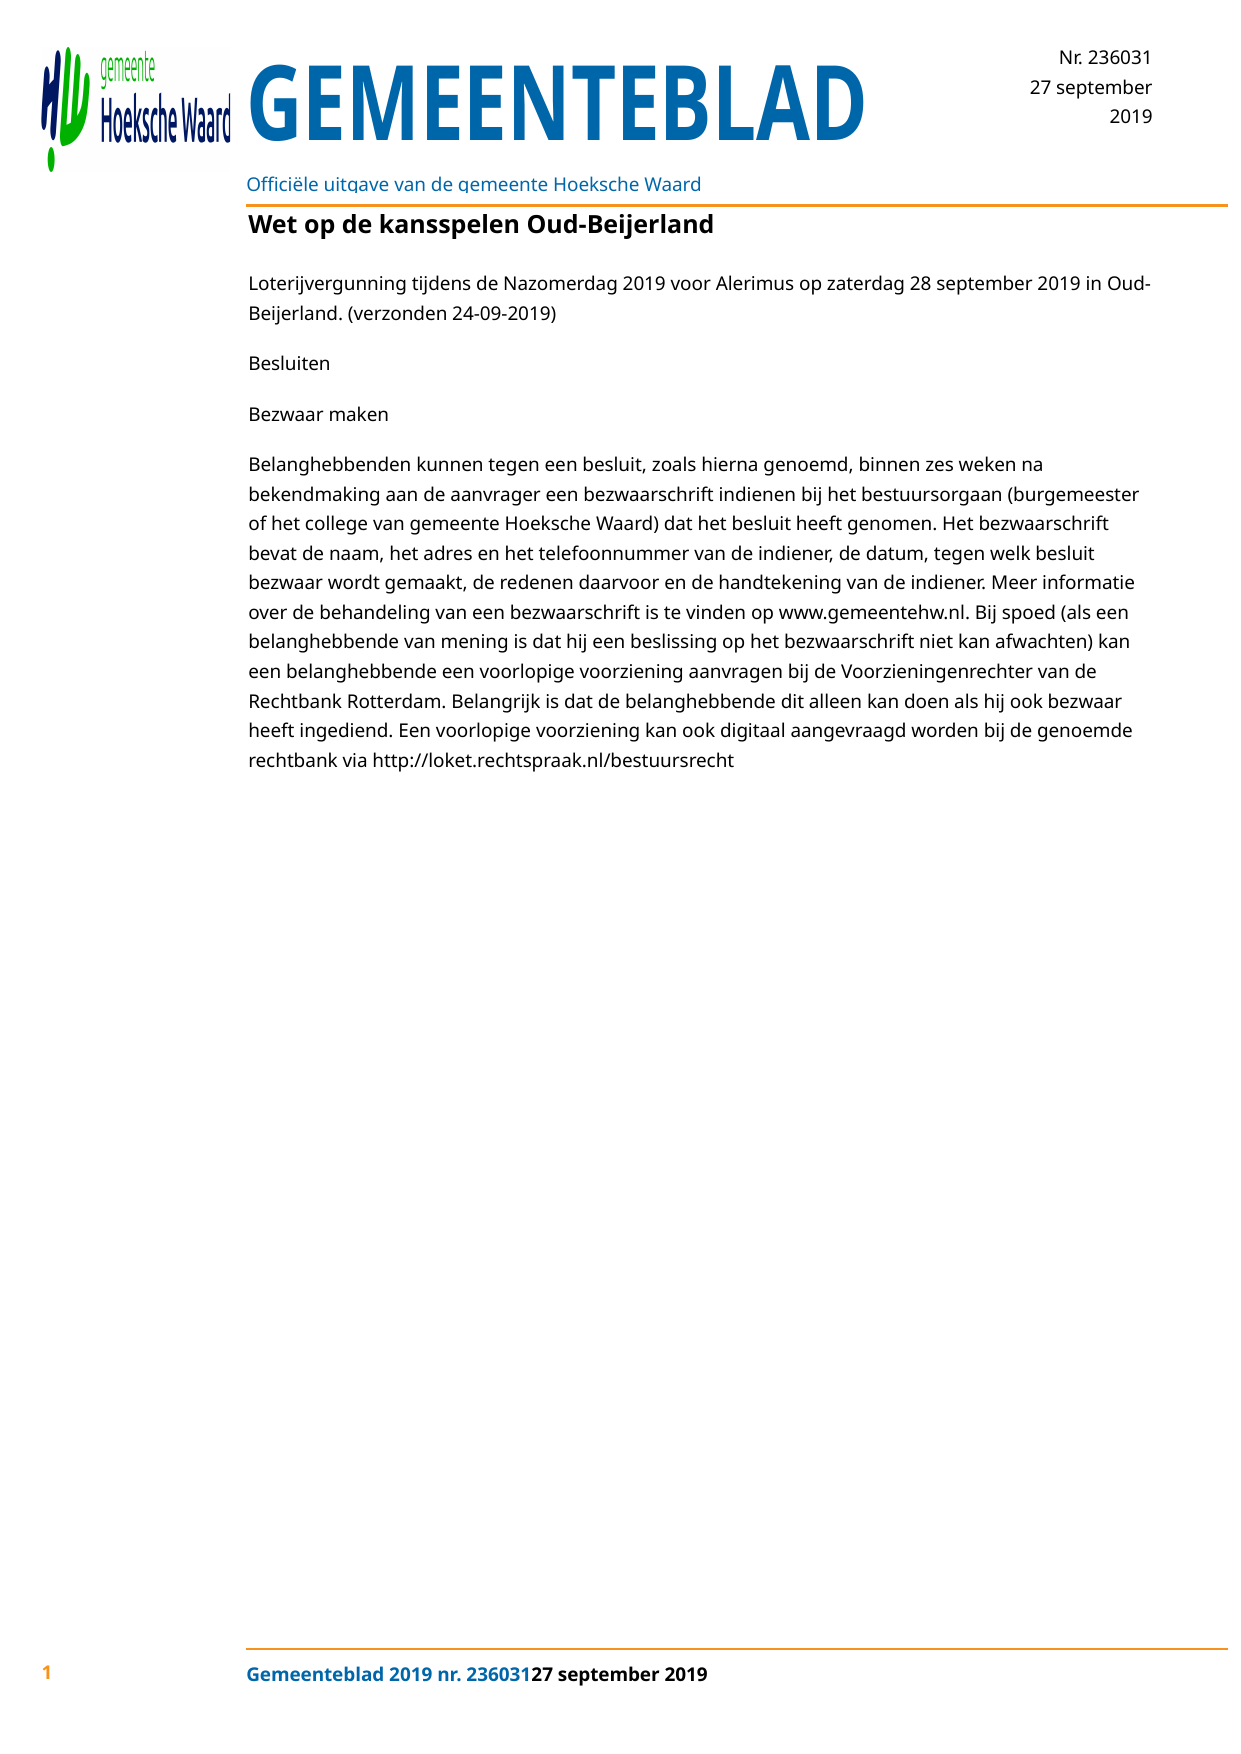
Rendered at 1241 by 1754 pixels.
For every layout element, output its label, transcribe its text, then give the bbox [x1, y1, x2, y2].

text Bezwaar maken [248, 401, 1152, 426]
text Loterijvergunning tijdens de Nazomerdag 2019 voor Alerimus op zaterdag 28 september 2019 in Oud-Beijerland. (verzonden 24-09-2019) [248, 270, 1152, 326]
text Besluiten [248, 350, 1152, 376]
text Belanghebbenden kunnen tegen een besluit, zoals hierna genoemd, binnen zes weken na bekendmaking aan de aanvrager een bezwaarschrift indienen bij het bestuursorgaan (burgemeester of het college van gemeente Hoeksche Waard) dat het besluit heeft genomen. Het bezwaarschrift bevat de naam, het adres en het telefoonnummer van de indiener, de datum, tegen welk besluit bezwaar wordt gemaakt, de redenen daarvoor en de handtekening van de indiener. Meer informatie over de behandeling van een bezwaarschrift is te vinden op www.gemeentehw.nl. Bij spoed (als een belanghebbende van mening is dat hij een beslissing op het bezwaarschrift niet kan afwachten) kan een belanghebbende een voorlopige voorziening aanvragen bij de Voorzieningenrechter van de Rechtbank Rotterdam. Belangrijk is dat de belanghebbende dit alleen kan doen als hij ook bezwaar heeft ingediend. Een voorlopige voorziening kan ook digitaal aangevraagd worden bij de genoemde rechtbank via http://loket.rechtspraak.nl/bestuursrecht [248, 451, 1152, 773]
text Wet op de kansspelen Oud-Beijerland [248, 207, 1152, 241]
picture [41, 47, 231, 172]
